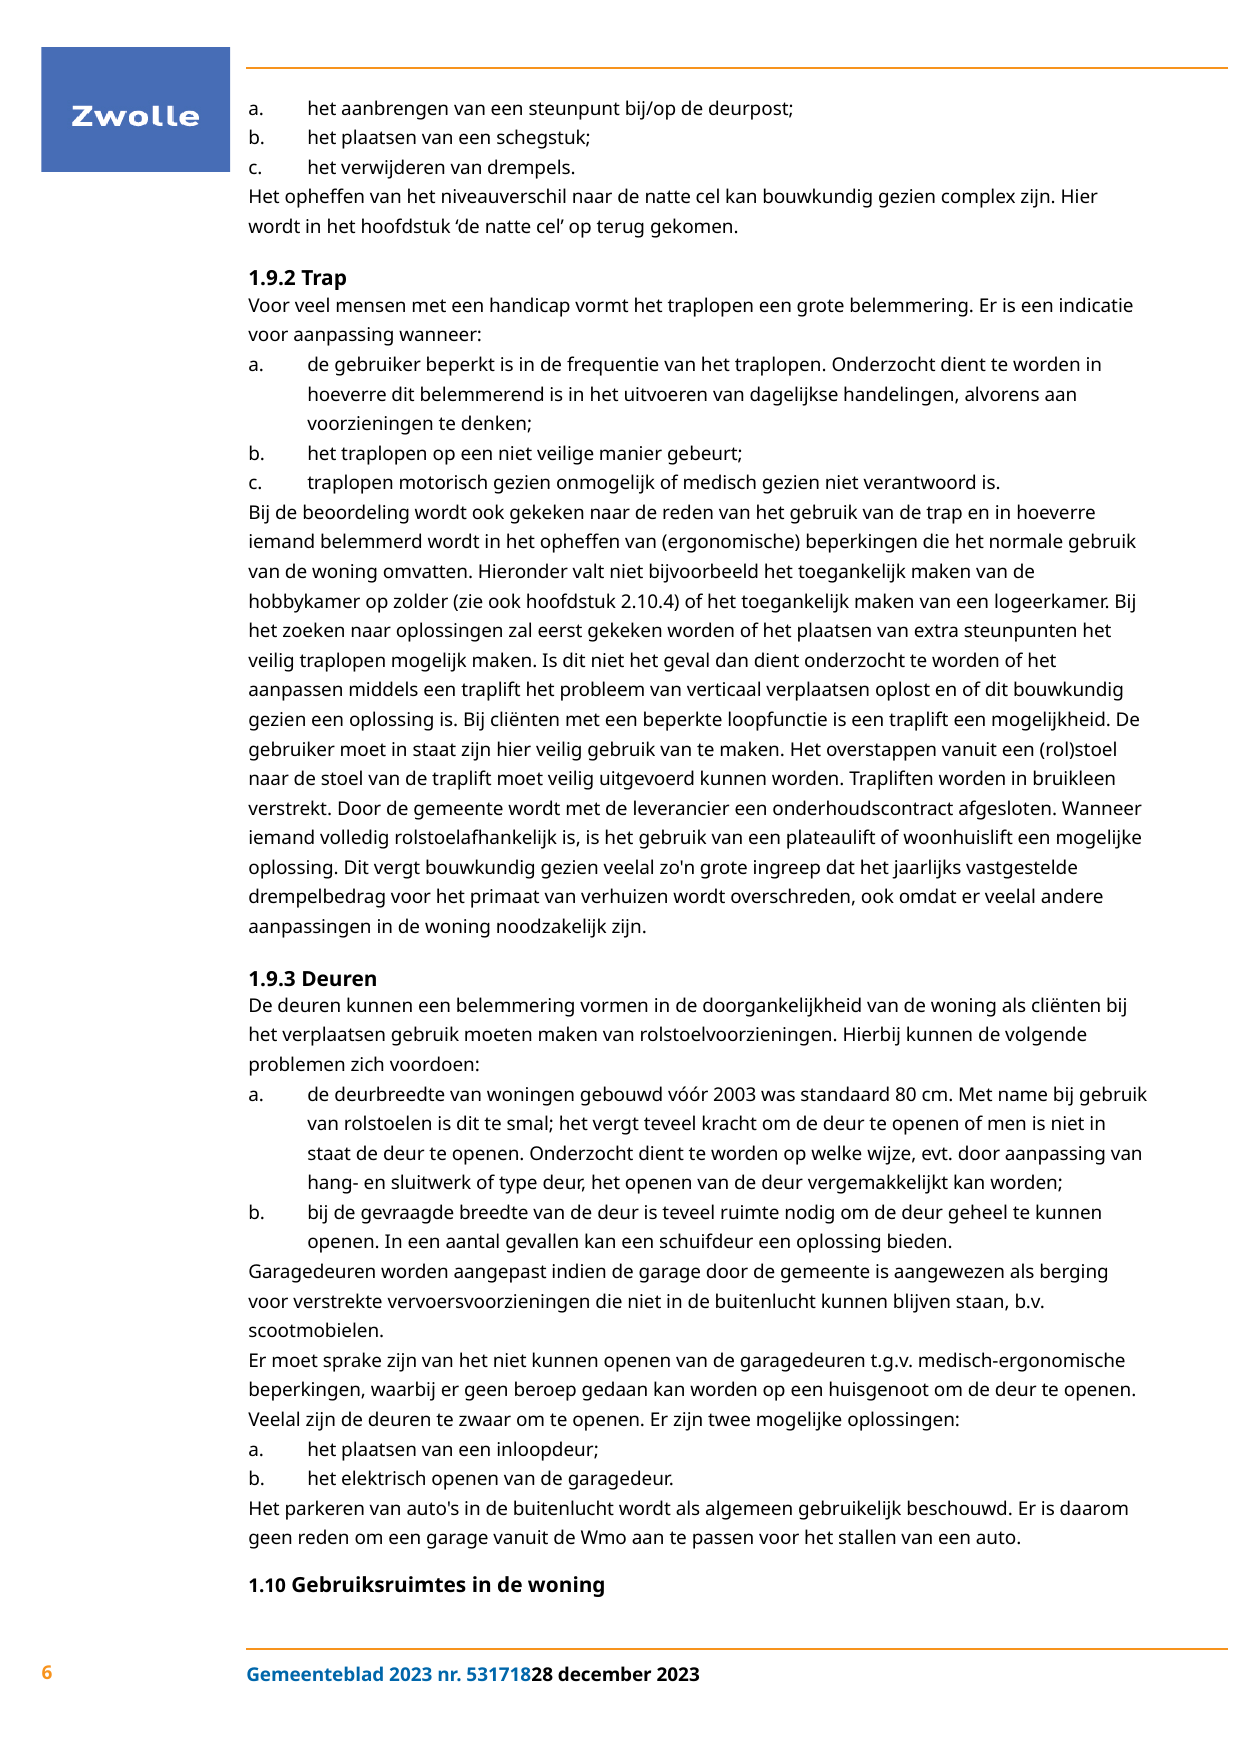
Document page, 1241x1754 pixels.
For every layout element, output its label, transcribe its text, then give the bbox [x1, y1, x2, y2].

picture [41, 47, 231, 172]
text 1.9.3 Deuren [248, 964, 1152, 992]
list bij de gevraagde breedte van de deur is teveel ruimte nodig om de deur geheel te kunnen openen. In een aantal gevallen kan een schuifdeur een oplossing bieden. [248, 1199, 1152, 1254]
list traplopen motorisch gezien onmogelijk of medisch gezien niet verantwoord is. [248, 469, 1152, 495]
text 1.10 Gebruiksruimtes in de woning [248, 1570, 1152, 1599]
text Het parkeren van auto's in de buitenlucht wordt als algemeen gebruikelijk beschouwd. Er is daarom geen reden om een garage vanuit de Wmo aan te passen voor het stallen van een auto. [248, 1495, 1152, 1550]
text De deuren kunnen een belemmering vormen in de doorgankelijkheid van de woning als cliënten bij het verplaatsen gebruik moeten maken van rolstoelvoorzieningen. Hierbij kunnen de volgende problemen zich voordoen: [248, 992, 1152, 1077]
list de gebruiker beperkt is in de frequentie van het traplopen. Onderzocht dient te worden in hoeverre dit belemmerend is in het uitvoeren van dagelijkse handelingen, alvorens aan voorzieningen te denken; [248, 351, 1152, 436]
list het plaatsen van een inloopdeur; [248, 1436, 1152, 1462]
list het elektrisch openen van de garagedeur. [248, 1465, 1152, 1491]
list de deurbreedte van woningen gebouwd vóór 2003 was standaard 80 cm. Met name bij gebruik van rolstoelen is dit te smal; het vergt teveel kracht om de deur te openen of men is niet in staat de deur te openen. Onderzocht dient te worden op welke wijze, evt. door aanpassing van hang- en sluitwerk of type deur, het openen van de deur vergemakkelijkt kan worden; [248, 1081, 1152, 1195]
text Er moet sprake zijn van het niet kunnen openen van de garagedeuren t.g.v. medisch-ergonomische beperkingen, waarbij er geen beroep gedaan kan worden op een huisgenoot om de deur te openen. Veelal zijn de deuren te zwaar om te openen. Er zijn twee mogelijke oplossingen: [248, 1347, 1152, 1432]
list het verwijderen van drempels. [248, 154, 1152, 180]
text Voor veel mensen met een handicap vormt het traplopen een grote belemmering. Er is een indicatie voor aanpassing wanneer: [248, 292, 1152, 347]
text Het opheffen van het niveauverschil naar de natte cel kan bouwkundig gezien complex zijn. Hier wordt in het hoofdstuk ‘de natte cel’ op terug gekomen. [248, 183, 1152, 239]
text 1.9.2 Trap [248, 263, 1152, 292]
text Garagedeuren worden aangepast indien de garage door de gemeente is aangewezen als berging voor verstrekte vervoersvoorzieningen die niet in de buitenlucht kunnen blijven staan, b.v. scootmobielen. [248, 1258, 1152, 1343]
list het plaatsen van een schegstuk; [248, 124, 1152, 150]
text Bij de beoordeling wordt ook gekeken naar de reden van het gebruik van de trap en in hoeverre iemand belemmerd wordt in het opheffen van (ergonomische) beperkingen die het normale gebruik van de woning omvatten. Hieronder valt niet bijvoorbeeld het toegankelijk maken van de hobbykamer op zolder (zie ook hoofdstuk 2.10.4) of het toegankelijk maken van een logeerkamer. Bij het zoeken naar oplossingen zal eerst gekeken worden of het plaatsen van extra steunpunten het veilig traplopen mogelijk maken. Is dit niet het geval dan dient onderzocht te worden of het aanpassen middels een traplift het probleem van verticaal verplaatsen oplost en of dit bouwkundig gezien een oplossing is. Bij cliënten met een beperkte loopfunctie is een traplift een mogelijkheid. De gebruiker moet in staat zijn hier veilig gebruik van te maken. Het overstappen vanuit een (rol)stoel naar de stoel van de traplift moet veilig uitgevoerd kunnen worden. Trapliften worden in bruikleen verstrekt. Door de gemeente wordt met de leverancier een onderhoudscontract afgesloten. Wanneer iemand volledig rolstoelafhankelijk is, is het gebruik van een plateaulift of woonhuislift een mogelijke oplossing. Dit vergt bouwkundig gezien veelal zo'n grote ingreep dat het jaarlijks vastgestelde drempelbedrag voor het primaat van verhuizen wordt overschreden, ook omdat er veelal andere aanpassingen in de woning noodzakelijk zijn. [248, 499, 1152, 939]
list het traplopen op een niet veilige manier gebeurt; [248, 440, 1152, 466]
list het aanbrengen van een steunpunt bij/op de deurpost; [248, 95, 1152, 121]
